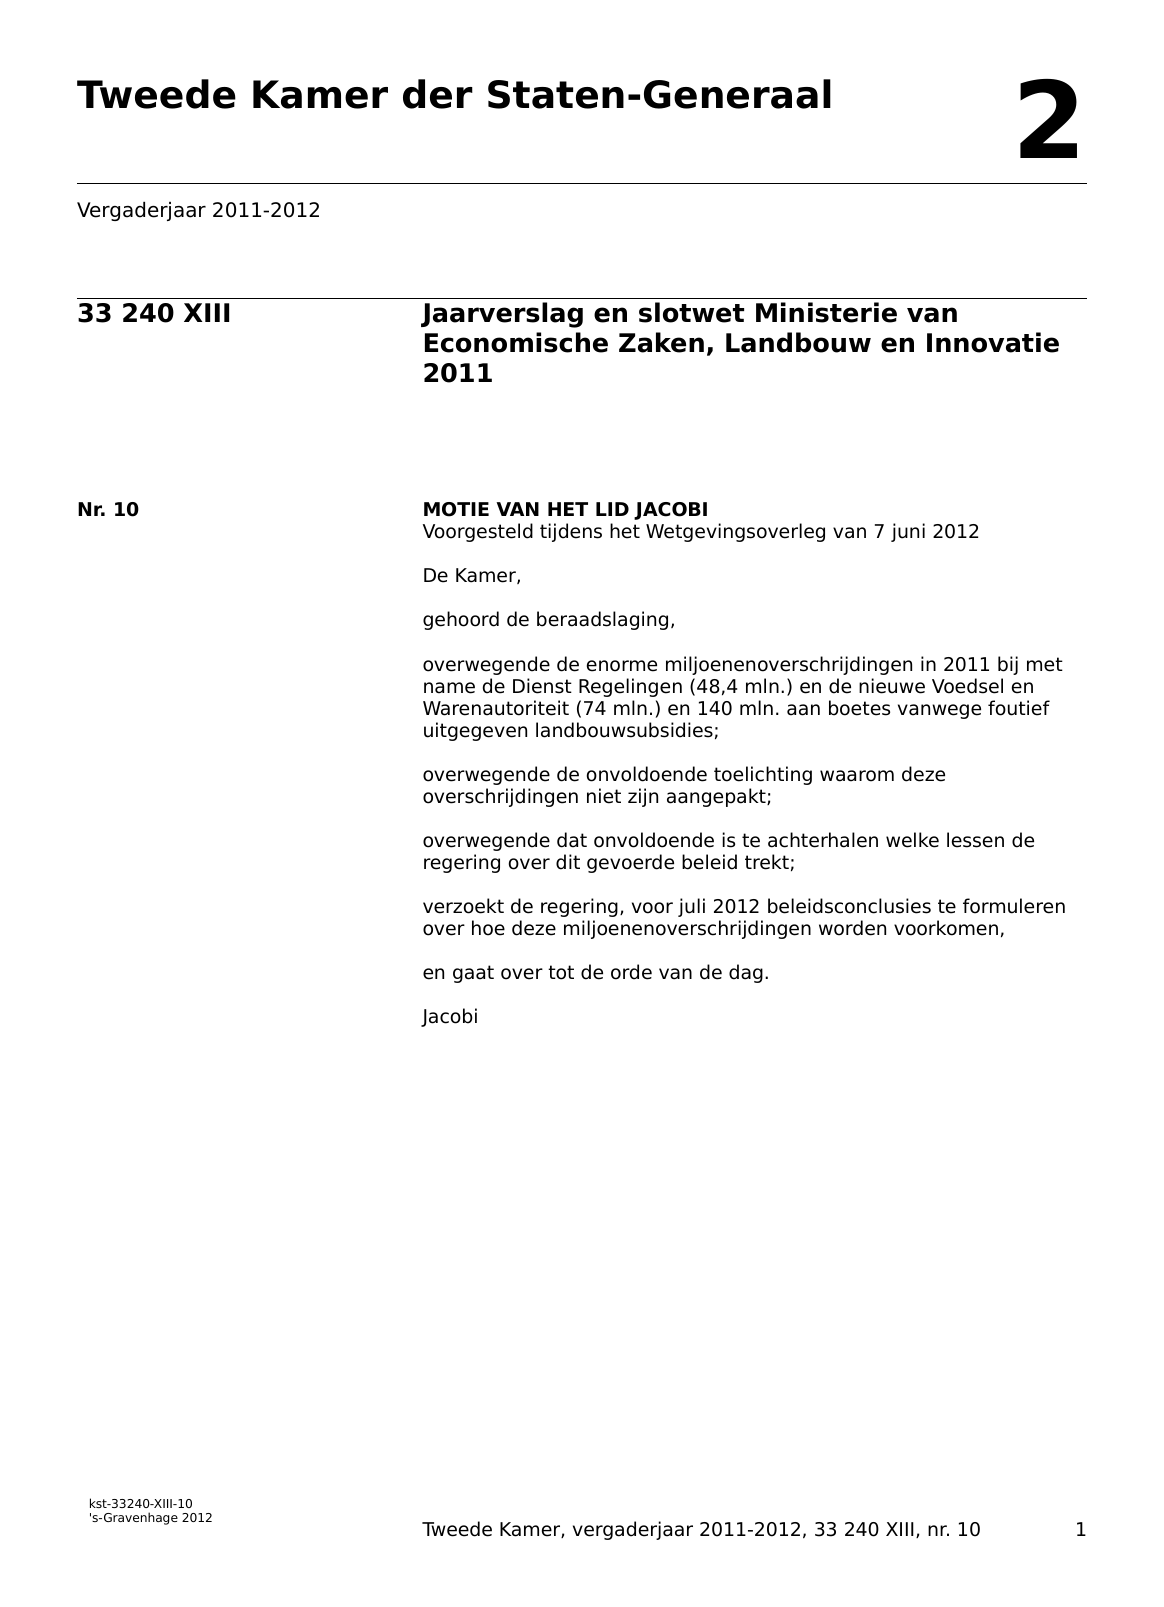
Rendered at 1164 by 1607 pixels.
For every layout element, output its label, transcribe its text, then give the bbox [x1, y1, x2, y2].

text Voorgesteld tijdens het Wetgevingsoverleg van 7 juni 2012 [422, 521, 1087, 543]
text Jacobi [422, 1006, 1087, 1028]
text gehoord de beraadslaging, [422, 609, 1087, 631]
text en gaat over tot de orde van de dag. [422, 962, 1087, 984]
text overwegende dat onvoldoende is te achterhalen welke lessen de regering over dit gevoerde beleid trekt; [422, 830, 1087, 874]
subtitle Nr. 10 MOTIE VAN HET LID JACOBI [77, 499, 1087, 521]
text De Kamer, [422, 565, 1087, 587]
table_cell Vergaderjaar 2011-2012 [77, 184, 1087, 298]
subtitle 33 240 XIII Jaarverslag en slotwet Ministerie van Economische Zaken, Landbouw en Innovatie 2011 [77, 299, 1087, 388]
text kst-33240-XIII-10 [88, 1497, 323, 1511]
table_header 2 [886, 59, 1087, 183]
table_header Tweede Kamer der Staten-Generaal [77, 59, 886, 183]
text overwegende de enorme miljoenenoverschrijdingen in 2011 bij met name de Dienst Regelingen (48,4 mln.) en de nieuwe Voedsel en Warenautoriteit (74 mln.) en 140 mln. aan boetes vanwege foutief uitgegeven landbouwsubsidies; [422, 653, 1087, 741]
text 's-Gravenhage 2012 [88, 1511, 323, 1525]
text verzoekt de regering, voor juli 2012 beleidsconclusies te formuleren over hoe deze miljoenenoverschrijdingen worden voorkomen, [422, 896, 1087, 940]
text overwegende de onvoldoende toelichting waarom deze overschrijdingen niet zijn aangepakt; [422, 764, 1087, 808]
